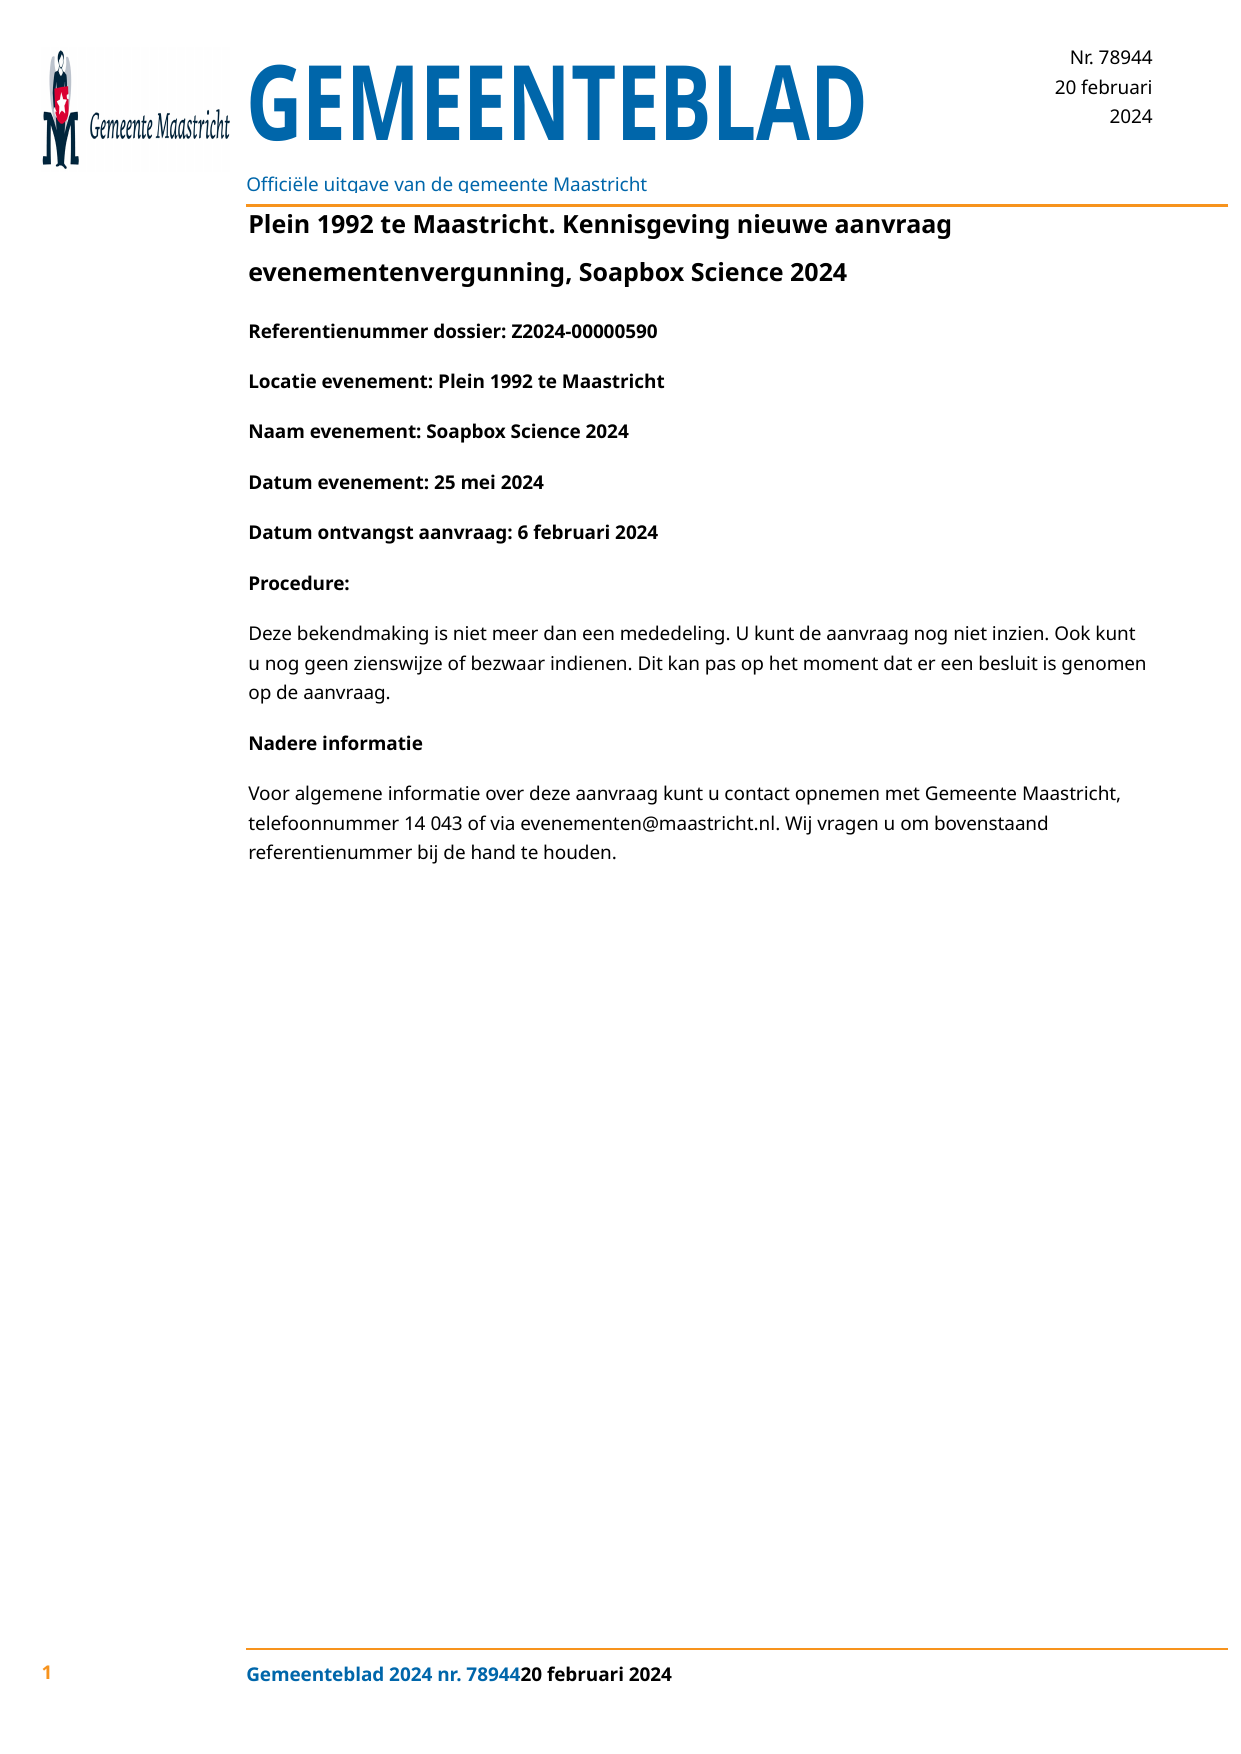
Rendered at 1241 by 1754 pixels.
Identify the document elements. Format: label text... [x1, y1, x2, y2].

text Locatie evenement: Plein 1992 te Maastricht [248, 368, 1152, 394]
picture [41, 47, 231, 172]
text Naam evenement: Soapbox Science 2024 [248, 419, 1152, 444]
text Nadere informatie [248, 730, 1152, 756]
text Plein 1992 te Maastricht. Kennisgeving nieuwe aanvraag evenementenvergunning, Soapbox Science 2024 [248, 207, 1152, 288]
text Voor algemene informatie over deze aanvraag kunt u contact opnemen met Gemeente Maastricht, telefoonnummer 14 043 of via evenementen@maastricht.nl. Wij vragen u om bovenstaand referentienummer bij de hand te houden. [248, 780, 1152, 865]
text Datum ontvangst aanvraag: 6 februari 2024 [248, 519, 1152, 545]
text Referentienummer dossier: Z2024-00000590 [248, 318, 1152, 344]
text Datum evenement: 25 mei 2024 [248, 469, 1152, 495]
text Deze bekendmaking is niet meer dan een mededeling. U kunt de aanvraag nog niet inzien. Ook kunt u nog geen zienswijze of bezwaar indienen. Dit kan pas op het moment dat er een besluit is genomen op de aanvraag. [248, 620, 1152, 705]
text Procedure: [248, 570, 1152, 596]
